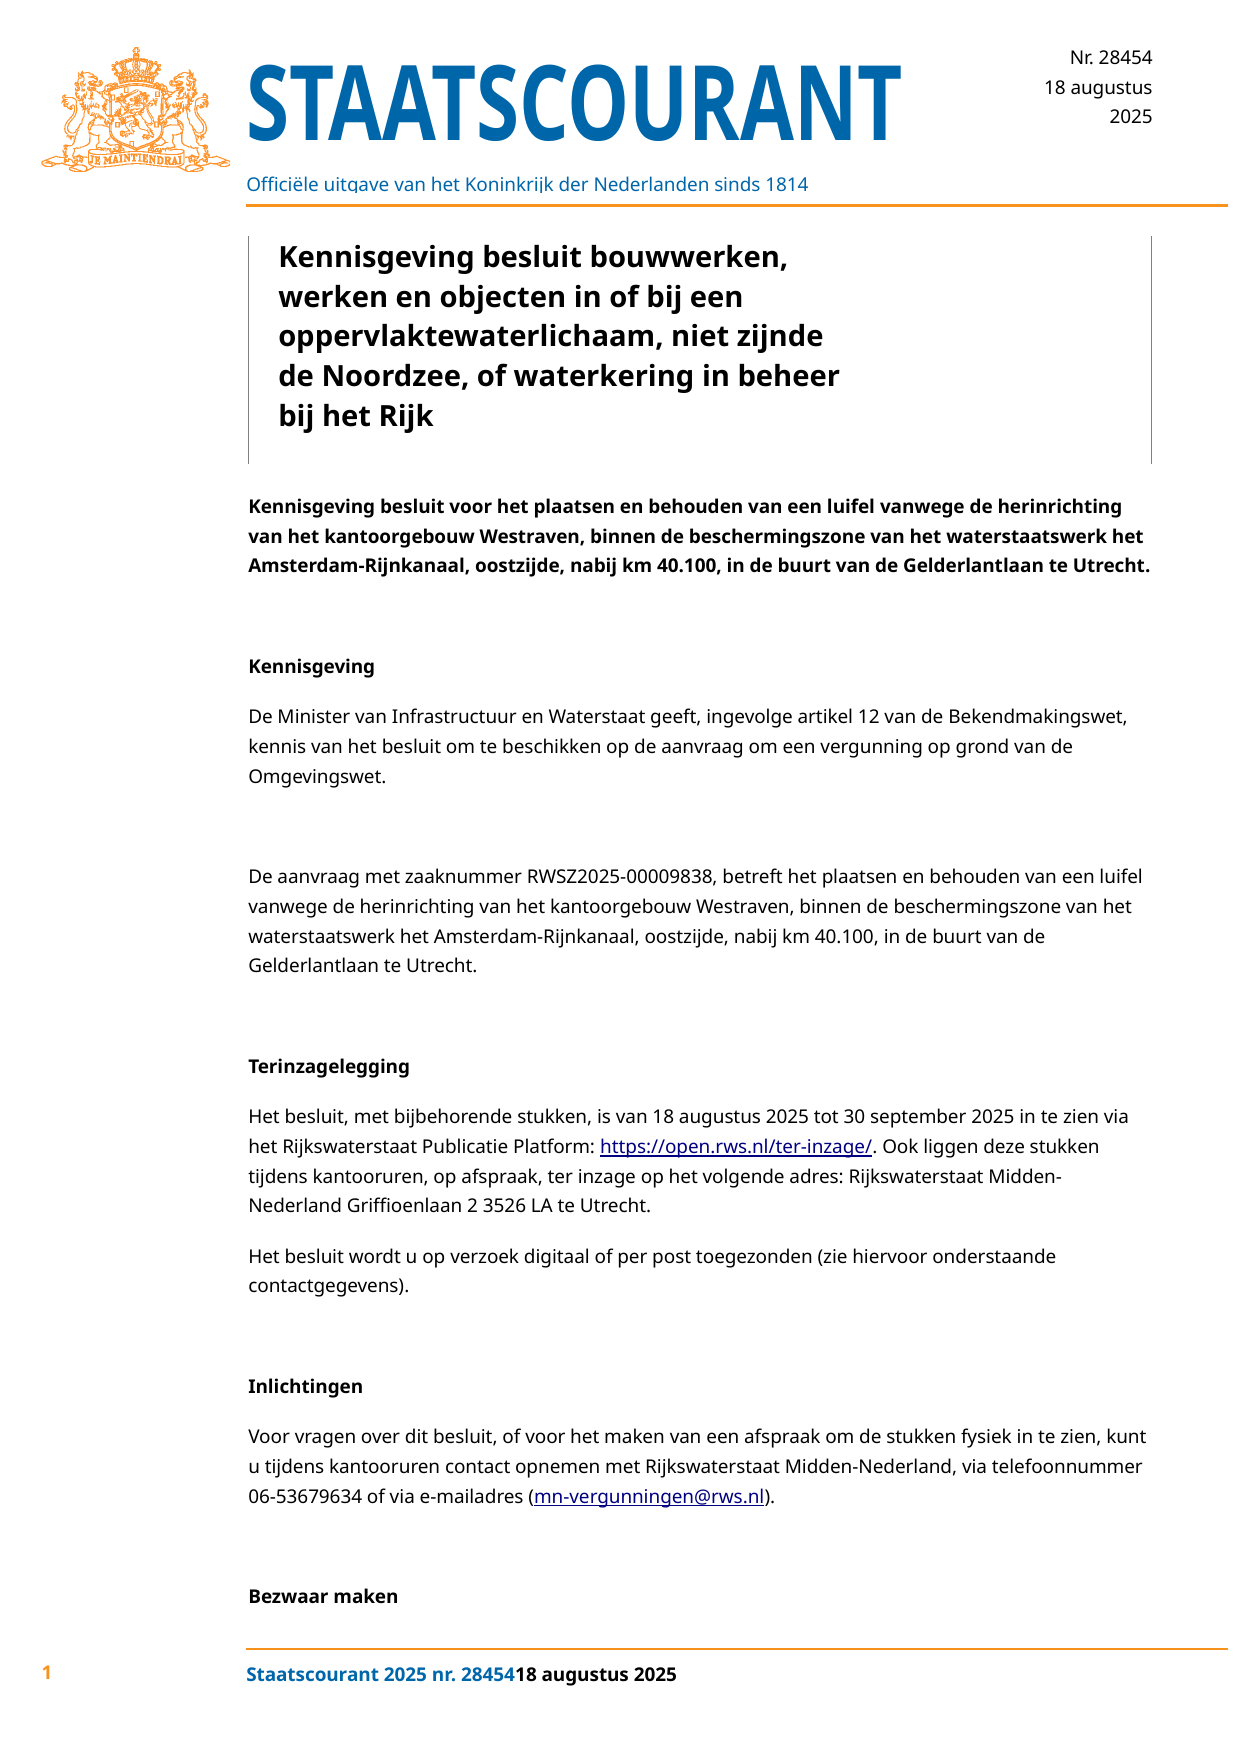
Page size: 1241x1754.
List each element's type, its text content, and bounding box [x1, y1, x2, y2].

table_header [1090, 236, 1151, 413]
text Voor vragen over dit besluit, of voor het maken van een afspraak om de stukken fysiek in te zien, kunt u tijdens kantooruren contact opnemen met Rijkswaterstaat Midden-Nederland, via telefoonnummer 06-53679634 of via e-mailadres (mn-vergunningen@rws.nl). [248, 1424, 1152, 1509]
table_header Kennisgeving besluit bouwwerken, werken en objecten in of bij een oppervlaktewaterlichaam, niet zijnde de Noordzee, of waterkering in beheer bij het Rijk [249, 236, 850, 464]
text Bezwaar maken [248, 1584, 1152, 1609]
text De aanvraag met zaaknummer RWSZ2025-00009838, betreft het plaatsen en behouden van een luifel vanwege de herinrichting van het kantoorgebouw Westraven, binnen de beschermingszone van het waterstaatswerk het Amsterdam-Rijnkanaal, oostzijde, nabij km 40.100, in de buurt van de Gelderlantlaan te Utrecht. [248, 864, 1152, 978]
text Kennisgeving [248, 653, 1152, 679]
text Inlichtingen [248, 1373, 1152, 1399]
picture [912, 236, 1090, 414]
table_header [850, 236, 912, 413]
text Het besluit, met bijbehorende stukken, is van 18 augustus 2025 tot 30 september 2025 in te zien via het Rijkswaterstaat Publicatie Platform: https://open.rws.nl/ter-inzage/. Ook liggen deze stukken tijdens kantooruren, op afspraak, ter inzage op het volgende adres: Rijkswaterstaat Midden-Nederland Griffioenlaan 2 3526 LA te Utrecht. [248, 1104, 1152, 1218]
text Het besluit wordt u op verzoek digitaal of per post toegezonden (zie hiervoor onderstaande contactgegevens). [248, 1243, 1152, 1298]
text Kennisgeving besluit voor het plaatsen en behouden van een luifel vanwege de herinrichting van het kantoorgebouw Westraven, binnen de beschermingszone van het waterstaatswerk het Amsterdam-Rijnkanaal, oostzijde, nabij km 40.100, in de buurt van de Gelderlantlaan te Utrecht. [248, 493, 1152, 578]
picture [41, 47, 231, 172]
text De Minister van Infrastructuur en Waterstaat geeft, ingevolge artikel 12 van de Bekendmakingswet, kennis van het besluit om te beschikken op de aanvraag om een vergunning op grond van de Omgevingswet. [248, 704, 1152, 789]
text Terinzagelegging [248, 1053, 1152, 1079]
table_header [850, 414, 1151, 464]
